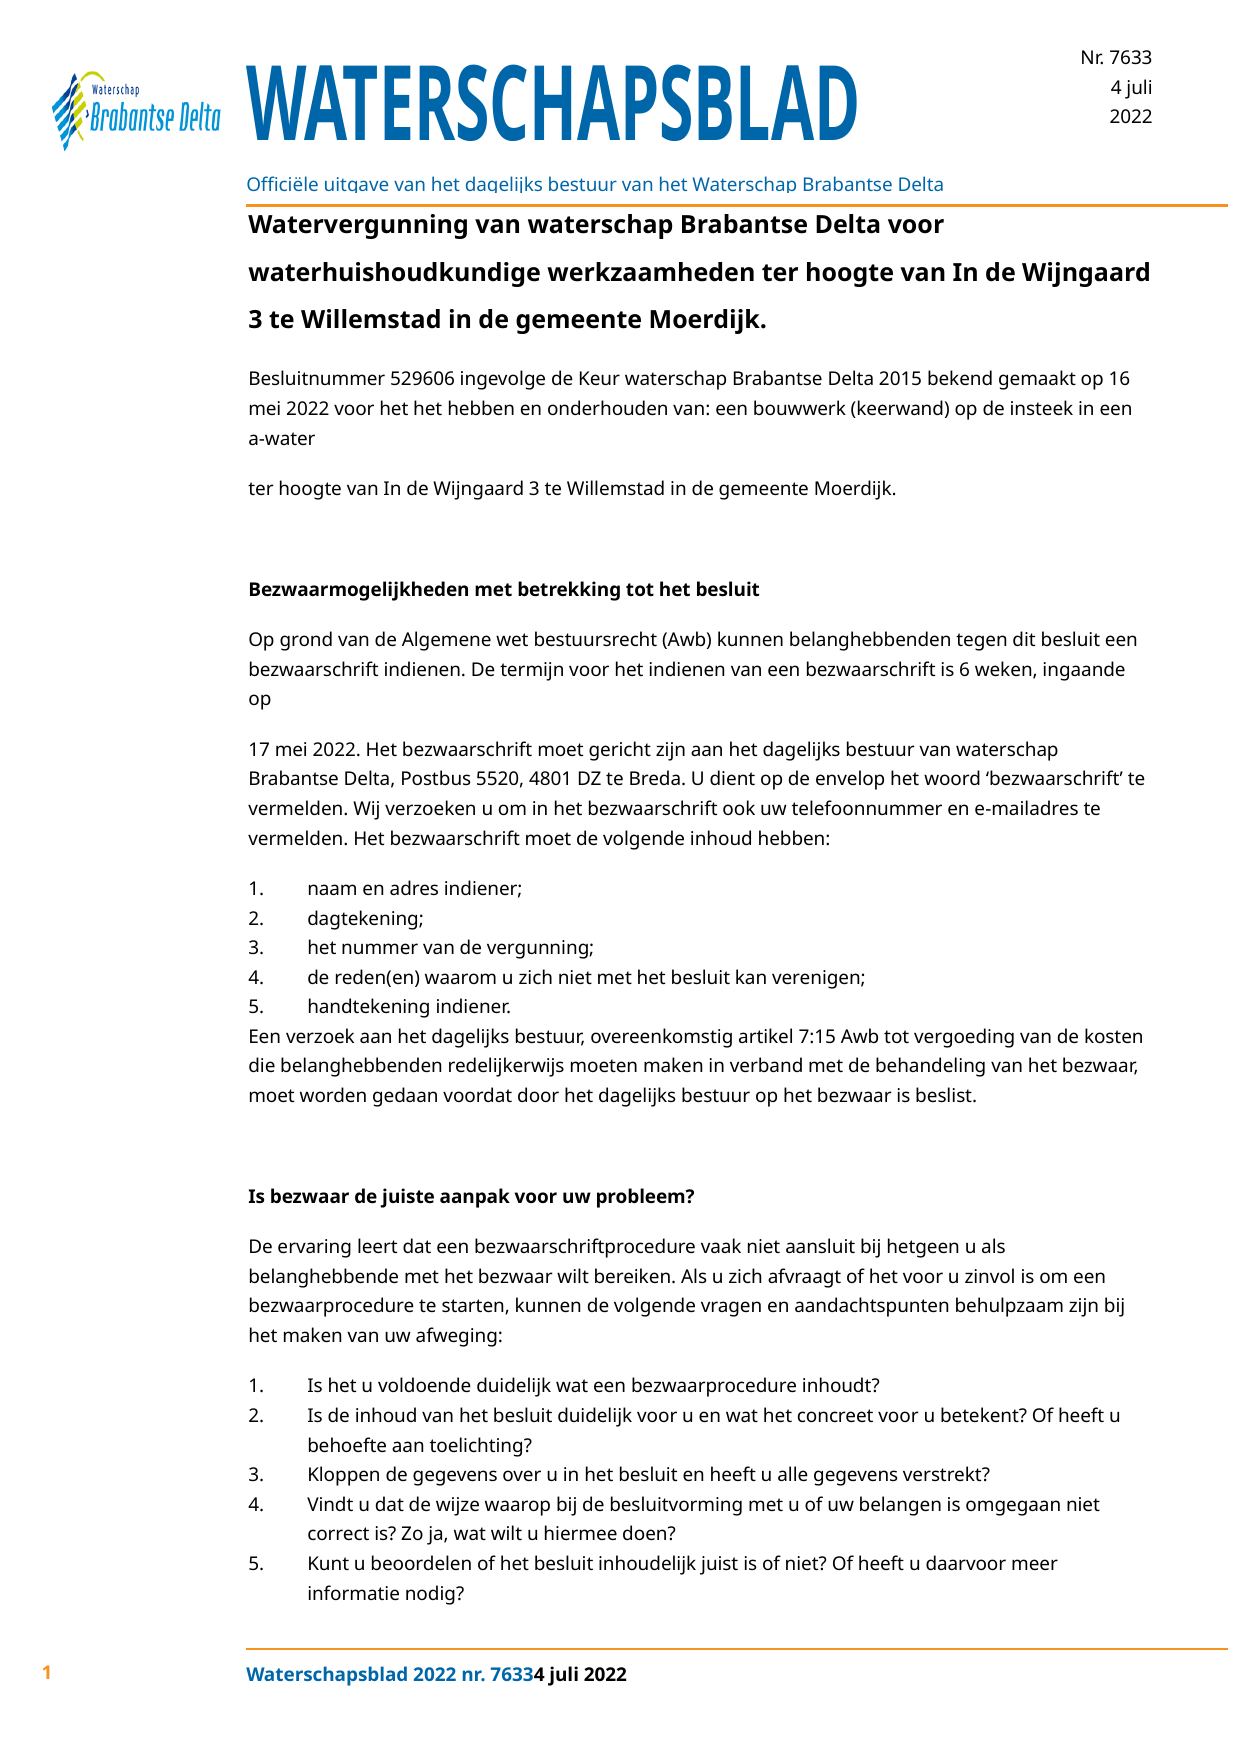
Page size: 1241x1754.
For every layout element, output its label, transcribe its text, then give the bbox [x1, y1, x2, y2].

list Kunt u beoordelen of het besluit inhoudelijk juist is of niet? Of heeft u daarvoor meer informatie nodig? [248, 1550, 1152, 1605]
list Vindt u dat de wijze waarop bij de besluitvorming met u of uw belangen is omgegaan niet correct is? Zo ja, wat wilt u hiermee doen? [248, 1491, 1152, 1546]
picture [41, 47, 231, 172]
list de reden(en) waarom u zich niet met het besluit kan verenigen; [248, 964, 1152, 989]
list Is het u voldoende duidelijk wat een bezwaarprocedure inhoudt? [248, 1373, 1152, 1398]
text Watervergunning van waterschap Brabantse Delta voor waterhuishoudkundige werkzaamheden ter hoogte van In de Wijngaard 3 te Willemstad in de gemeente Moerdijk. [248, 207, 1152, 336]
text Een verzoek aan het dagelijks bestuur, overeenkomstig artikel 7:15 Awb tot vergoeding van de kosten die belanghebbenden redelijkerwijs moeten maken in verband met de behandeling van het bezwaar, moet worden gedaan voordat door het dagelijks bestuur op het bezwaar is beslist. [248, 1023, 1152, 1108]
list naam en adres indiener; [248, 875, 1152, 901]
text 17 mei 2022. Het bezwaarschrift moet gericht zijn aan het dagelijks bestuur van waterschap Brabantse Delta, Postbus 5520, 4801 DZ te Breda. U dient op de envelop het woord ‘bezwaarschrift’ te vermelden. Wij verzoeken u om in het bezwaarschrift ook uw telefoonnummer en e‑mailadres te vermelden. Het bezwaarschrift moet de volgende inhoud hebben: [248, 736, 1152, 850]
text Is bezwaar de juiste aanpak voor uw probleem? [248, 1183, 1152, 1209]
text De ervaring leert dat een bezwaarschriftprocedure vaak niet aansluit bij hetgeen u als belanghebbende met het bezwaar wilt bereiken. Als u zich afvraagt of het voor u zinvol is om een bezwaarprocedure te starten, kunnen de volgende vragen en aandachtspunten behulpzaam zijn bij het maken van uw afweging: [248, 1233, 1152, 1348]
text ter hoogte van In de Wijngaard 3 te Willemstad in de gemeente Moerdijk. [248, 475, 1152, 501]
list Kloppen de gegevens over u in het besluit en heeft u alle gegevens verstrekt? [248, 1461, 1152, 1487]
text Besluitnummer 529606 ingevolge de Keur waterschap Brabantse Delta 2015 bekend gemaakt op 16 mei 2022 voor het het hebben en onderhouden van: een bouwwerk (keerwand) op de insteek in een a-water [248, 366, 1152, 450]
list dagtekening; [248, 905, 1152, 930]
list Is de inhoud van het besluit duidelijk voor u en wat het concreet voor u betekent? Of heeft u behoefte aan toelichting? [248, 1402, 1152, 1457]
text Bezwaarmogelijkheden met betrekking tot het besluit [248, 576, 1152, 602]
list handtekening indiener. [248, 993, 1152, 1019]
list het nummer van de vergunning; [248, 934, 1152, 960]
text Op grond van de Algemene wet bestuursrecht (Awb) kunnen belanghebbenden tegen dit besluit een bezwaarschrift indienen. De termijn voor het indienen van een bezwaarschrift is 6 weken, ingaande op [248, 626, 1152, 711]
